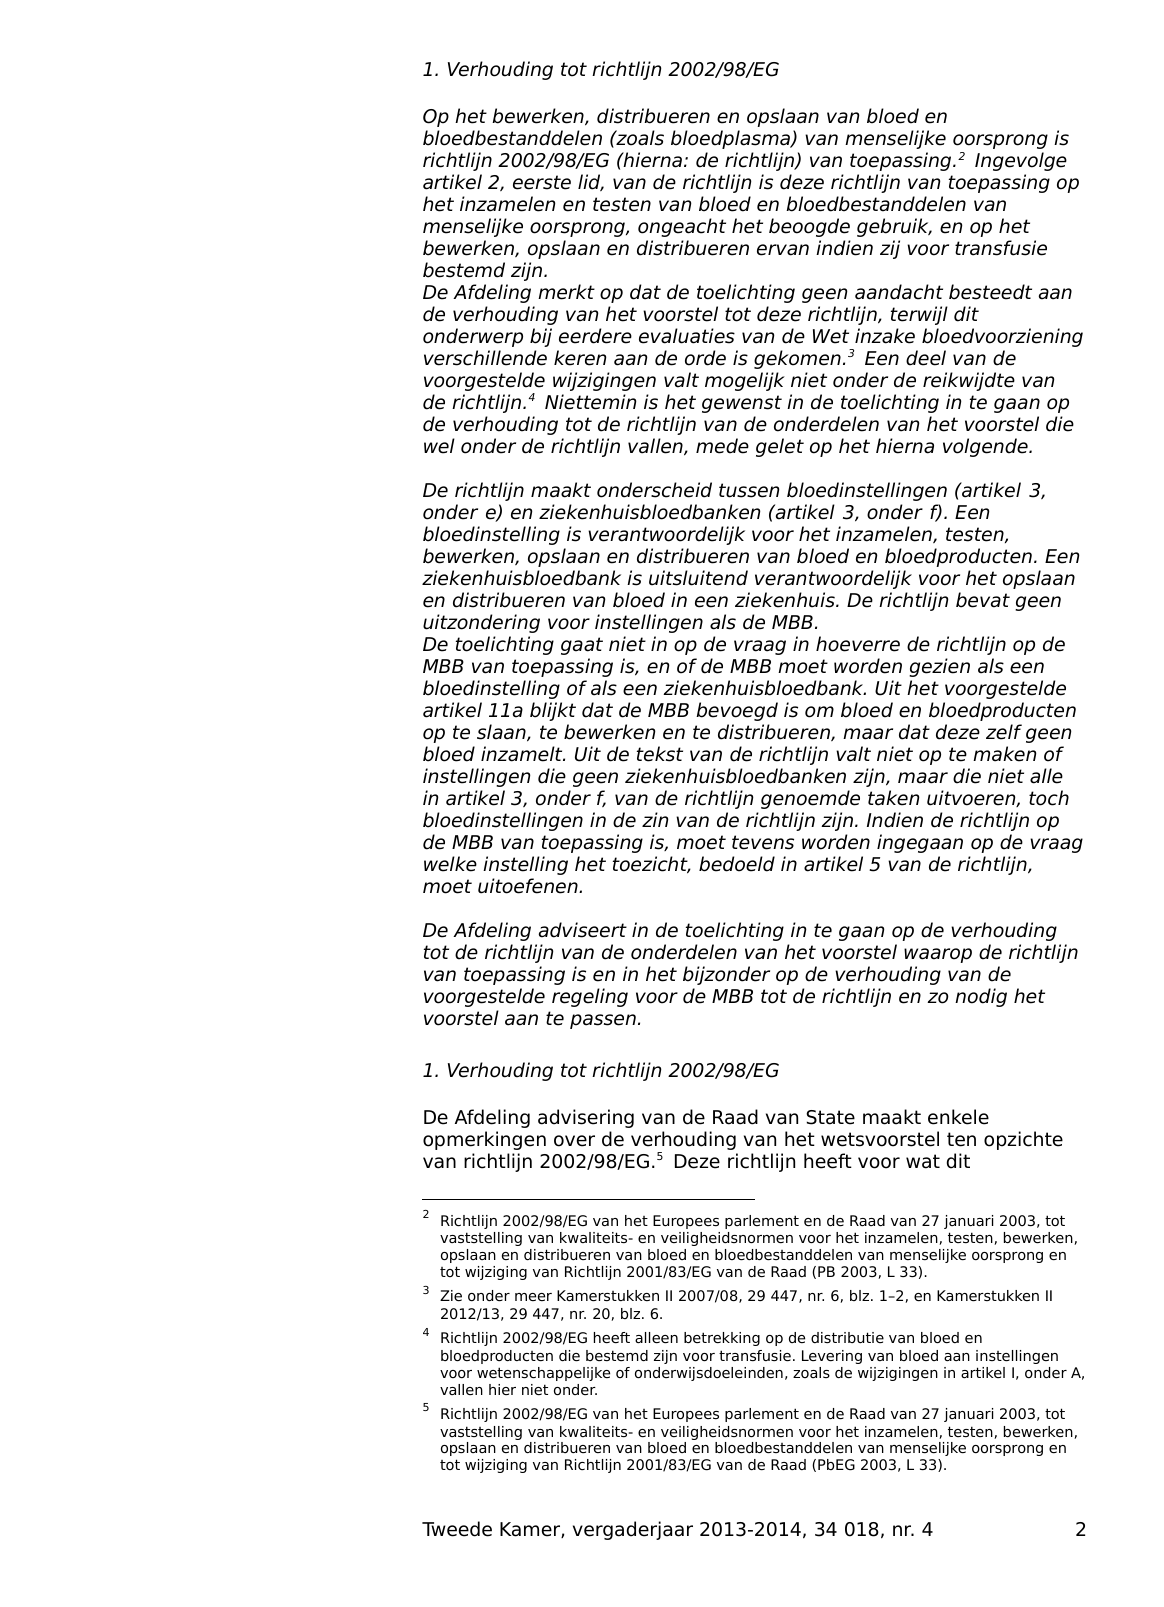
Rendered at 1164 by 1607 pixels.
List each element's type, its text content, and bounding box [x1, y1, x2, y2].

text Op het bewerken, distribueren en opslaan van bloed en bloedbestanddelen (zoals bloedplasma) van menselijke oorsprong is richtlijn 2002/98/EG (hierna: de richtlijn) van toepassing. Ingevolge artikel 2, eerste lid, van de richtlijn is deze richtlijn van toepassing op het inzamelen en testen van bloed en bloedbestanddelen van menselijke oorsprong, ongeacht het beoogde gebruik, en op het bewerken, opslaan en distribueren ervan indien zij voor transfusie bestemd zijn. [422, 106, 1087, 282]
text Richtlijn 2002/98/EG heeft alleen betrekking op de distributie van bloed en bloedproducten die bestemd zijn voor transfusie. Levering van bloed aan instellingen voor wetenschappelijke of onderwijsdoeleinden, zoals de wijzigingen in artikel I, onder A, vallen hier niet onder. [422, 1326, 1087, 1399]
text Richtlijn 2002/98/EG van het Europees parlement en de Raad van 27 januari 2003, tot vaststelling van kwaliteits- en veiligheidsnormen voor het inzamelen, testen, bewerken, opslaan en distribueren van bloed en bloedbestanddelen van menselijke oorsprong en tot wijziging van Richtlijn 2001/83/EG van de Raad (PbEG 2003, L 33). [422, 1402, 1087, 1474]
text De Afdeling adviseert in de toelichting in te gaan op de verhouding tot de richtlijn van de onderdelen van het voorstel waarop de richtlijn van toepassing is en in het bijzonder op de verhouding van de voorgestelde regeling voor de MBB tot de richtlijn en zo nodig het voorstel aan te passen. [422, 920, 1087, 1029]
subtitle 1. Verhouding tot richtlijn 2002/98/EG [422, 1059, 1087, 1082]
text De richtlijn maakt onderscheid tussen bloedinstellingen (artikel 3, onder e) en ziekenhuisbloedbanken (artikel 3, onder f). Een bloedinstelling is verantwoordelijk voor het inzamelen, testen, bewerken, opslaan en distribueren van bloed en bloedproducten. Een ziekenhuisbloedbank is uitsluitend verantwoordelijk voor het opslaan en distribueren van bloed in een ziekenhuis. De richtlijn bevat geen uitzondering voor instellingen als de MBB. [422, 480, 1087, 634]
text Richtlijn 2002/98/EG van het Europees parlement en de Raad van 27 januari 2003, tot vaststelling van kwaliteits- en veiligheidsnormen voor het inzamelen, testen, bewerken, opslaan en distribueren van bloed en bloedbestanddelen van menselijke oorsprong en tot wijziging van Richtlijn 2001/83/EG van de Raad (PB 2003, L 33). [422, 1208, 1087, 1281]
text De Afdeling advisering van de Raad van State maakt enkele opmerkingen over de verhouding van het wetsvoorstel ten opzichte van richtlijn 2002/98/EG. Deze richtlijn heeft voor wat dit [422, 1107, 1087, 1172]
text De Afdeling merkt op dat de toelichting geen aandacht besteedt aan de verhouding van het voorstel tot deze richtlijn, terwijl dit onderwerp bij eerdere evaluaties van de Wet inzake bloedvoorziening verschillende keren aan de orde is gekomen. Een deel van de voorgestelde wijzigingen valt mogelijk niet onder de reikwijdte van de richtlijn. Niettemin is het gewenst in de toelichting in te gaan op de verhouding tot de richtlijn van de onderdelen van het voorstel die wel onder de richtlijn vallen, mede gelet op het hierna volgende. [422, 282, 1087, 458]
subtitle 1. Verhouding tot richtlijn 2002/98/EG [422, 59, 1087, 81]
text Zie onder meer Kamerstukken II 2007/08, 29 447, nr. 6, blz. 1–2, en Kamerstukken II 2012/13, 29 447, nr. 20, blz. 6. [422, 1284, 1087, 1323]
text De toelichting gaat niet in op de vraag in hoeverre de richtlijn op de MBB van toepassing is, en of de MBB moet worden gezien als een bloedinstelling of als een ziekenhuisbloedbank. Uit het voorgestelde artikel 11a blijkt dat de MBB bevoegd is om bloed en bloedproducten op te slaan, te bewerken en te distribueren, maar dat deze zelf geen bloed inzamelt. Uit de tekst van de richtlijn valt niet op te maken of instellingen die geen ziekenhuisbloedbanken zijn, maar die niet alle in artikel 3, onder f, van de richtlijn genoemde taken uitvoeren, toch bloedinstellingen in de zin van de richtlijn zijn. Indien de richtlijn op de MBB van toepassing is, moet tevens worden ingegaan op de vraag welke instelling het toezicht, bedoeld in artikel 5 van de richtlijn, moet uitoefenen. [422, 634, 1087, 897]
